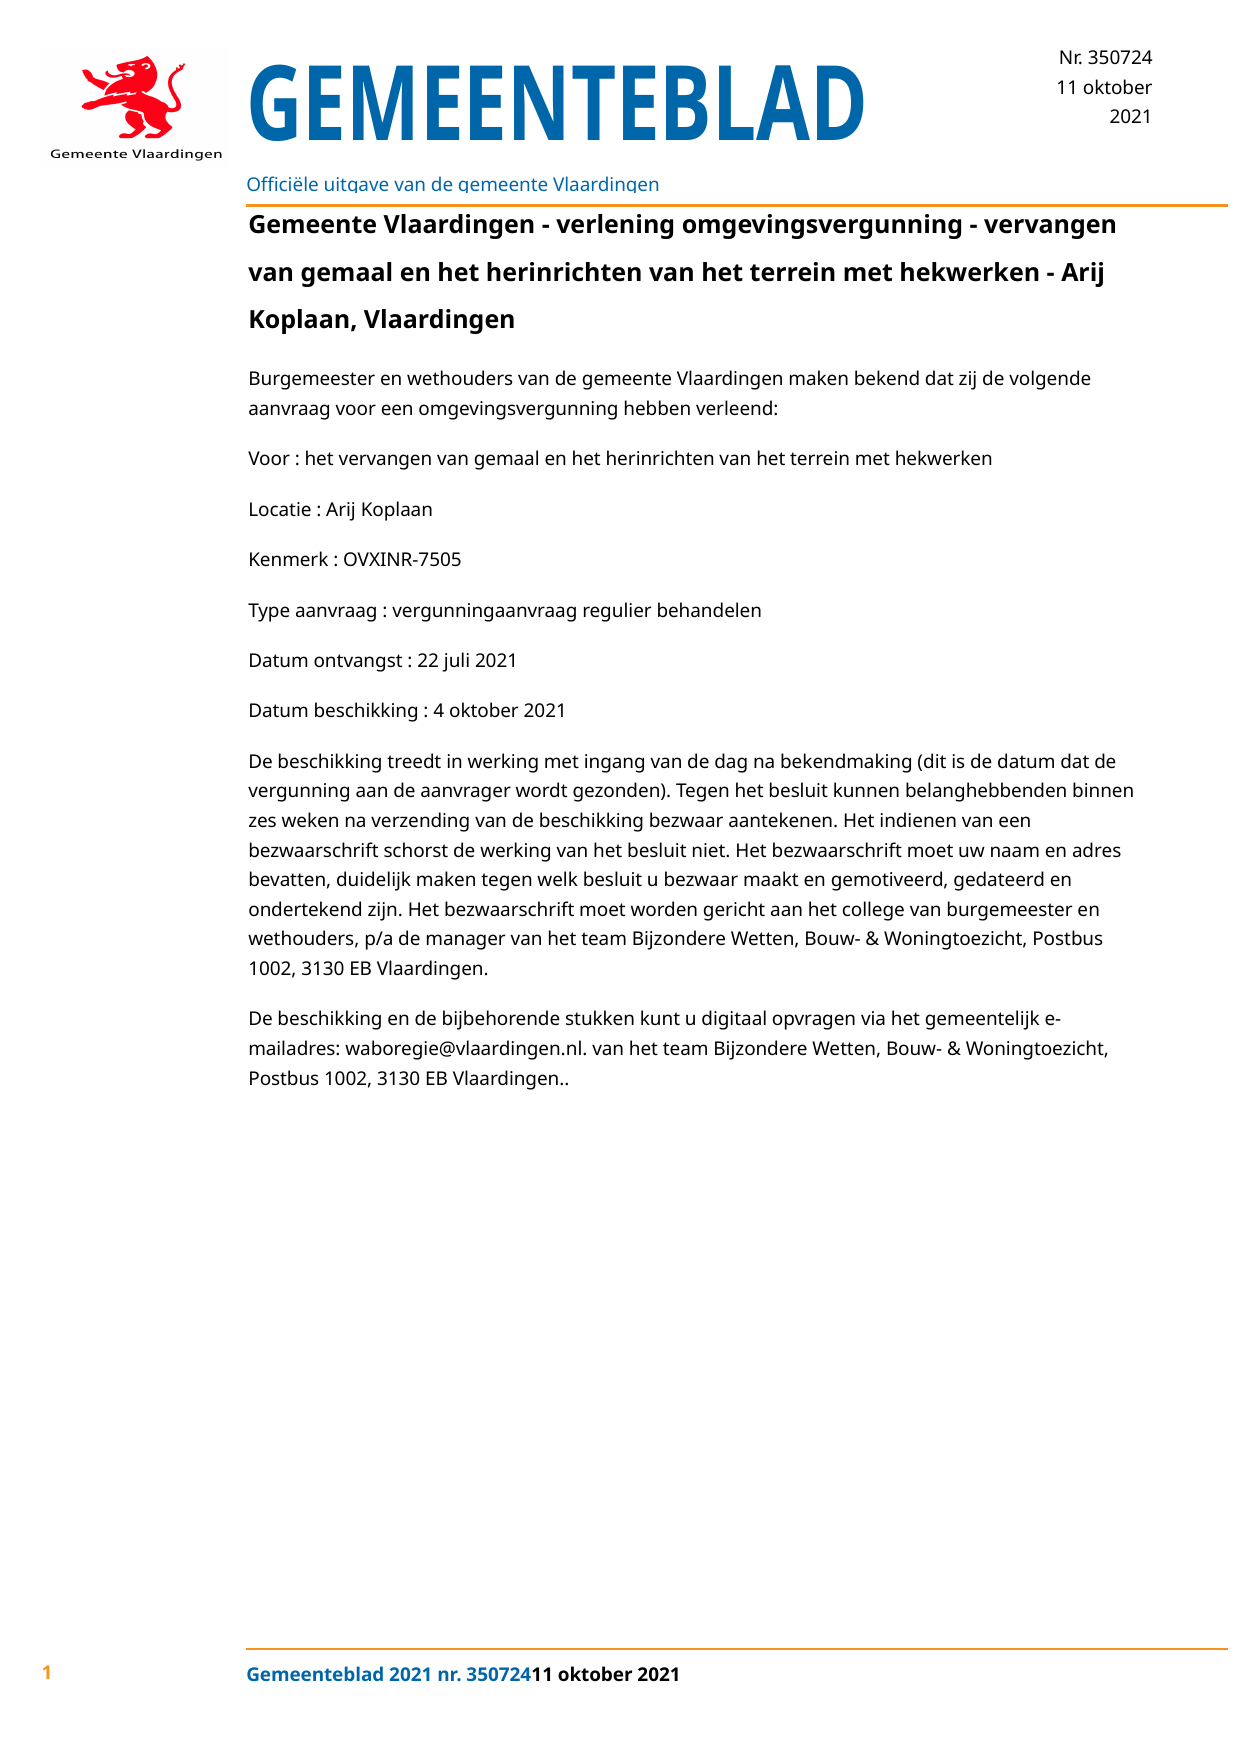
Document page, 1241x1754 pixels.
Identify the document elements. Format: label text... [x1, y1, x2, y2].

text Burgemeester en wethouders van de gemeente Vlaardingen maken bekend dat zij de volgende aanvraag voor een omgevingsvergunning hebben verleend: [248, 366, 1152, 421]
text De beschikking treedt in werking met ingang van de dag na bekendmaking (dit is de datum dat de vergunning aan de aanvrager wordt gezonden). Tegen het besluit kunnen belanghebbenden binnen zes weken na verzending van de beschikking bezwaar aantekenen. Het indienen van een bezwaarschrift schorst de werking van het besluit niet. Het bezwaarschrift moet uw naam en adres bevatten, duidelijk maken tegen welk besluit u bezwaar maakt en gemotiveerd, gedateerd en ondertekend zijn. Het bezwaarschrift moet worden gericht aan het college van burgemeester en wethouders, p/a de manager van het team Bijzondere Wetten, Bouw- & Woningtoezicht, Postbus 1002, 3130 EB Vlaardingen. [248, 748, 1152, 981]
text Gemeente Vlaardingen - verlening omgevingsvergunning - vervangen van gemaal en het herinrichten van het terrein met hekwerken - Arij Koplaan, Vlaardingen [248, 207, 1152, 336]
text Datum ontvangst : 22 juli 2021 [248, 647, 1152, 673]
text Kenmerk : OVXINR-7505 [248, 546, 1152, 572]
picture [41, 47, 231, 172]
text Voor : het vervangen van gemaal en het herinrichten van het terrein met hekwerken [248, 446, 1152, 471]
text Type aanvraag : vergunningaanvraag regulier behandelen [248, 597, 1152, 622]
text Datum beschikking : 4 oktober 2021 [248, 698, 1152, 723]
text Locatie : Arij Koplaan [248, 496, 1152, 522]
text De beschikking en de bijbehorende stukken kunt u digitaal opvragen via het gemeentelijk e-mailadres: waboregie@vlaardingen.nl. van het team Bijzondere Wetten, Bouw- & Woningtoezicht, Postbus 1002, 3130 EB Vlaardingen.. [248, 1006, 1152, 1090]
